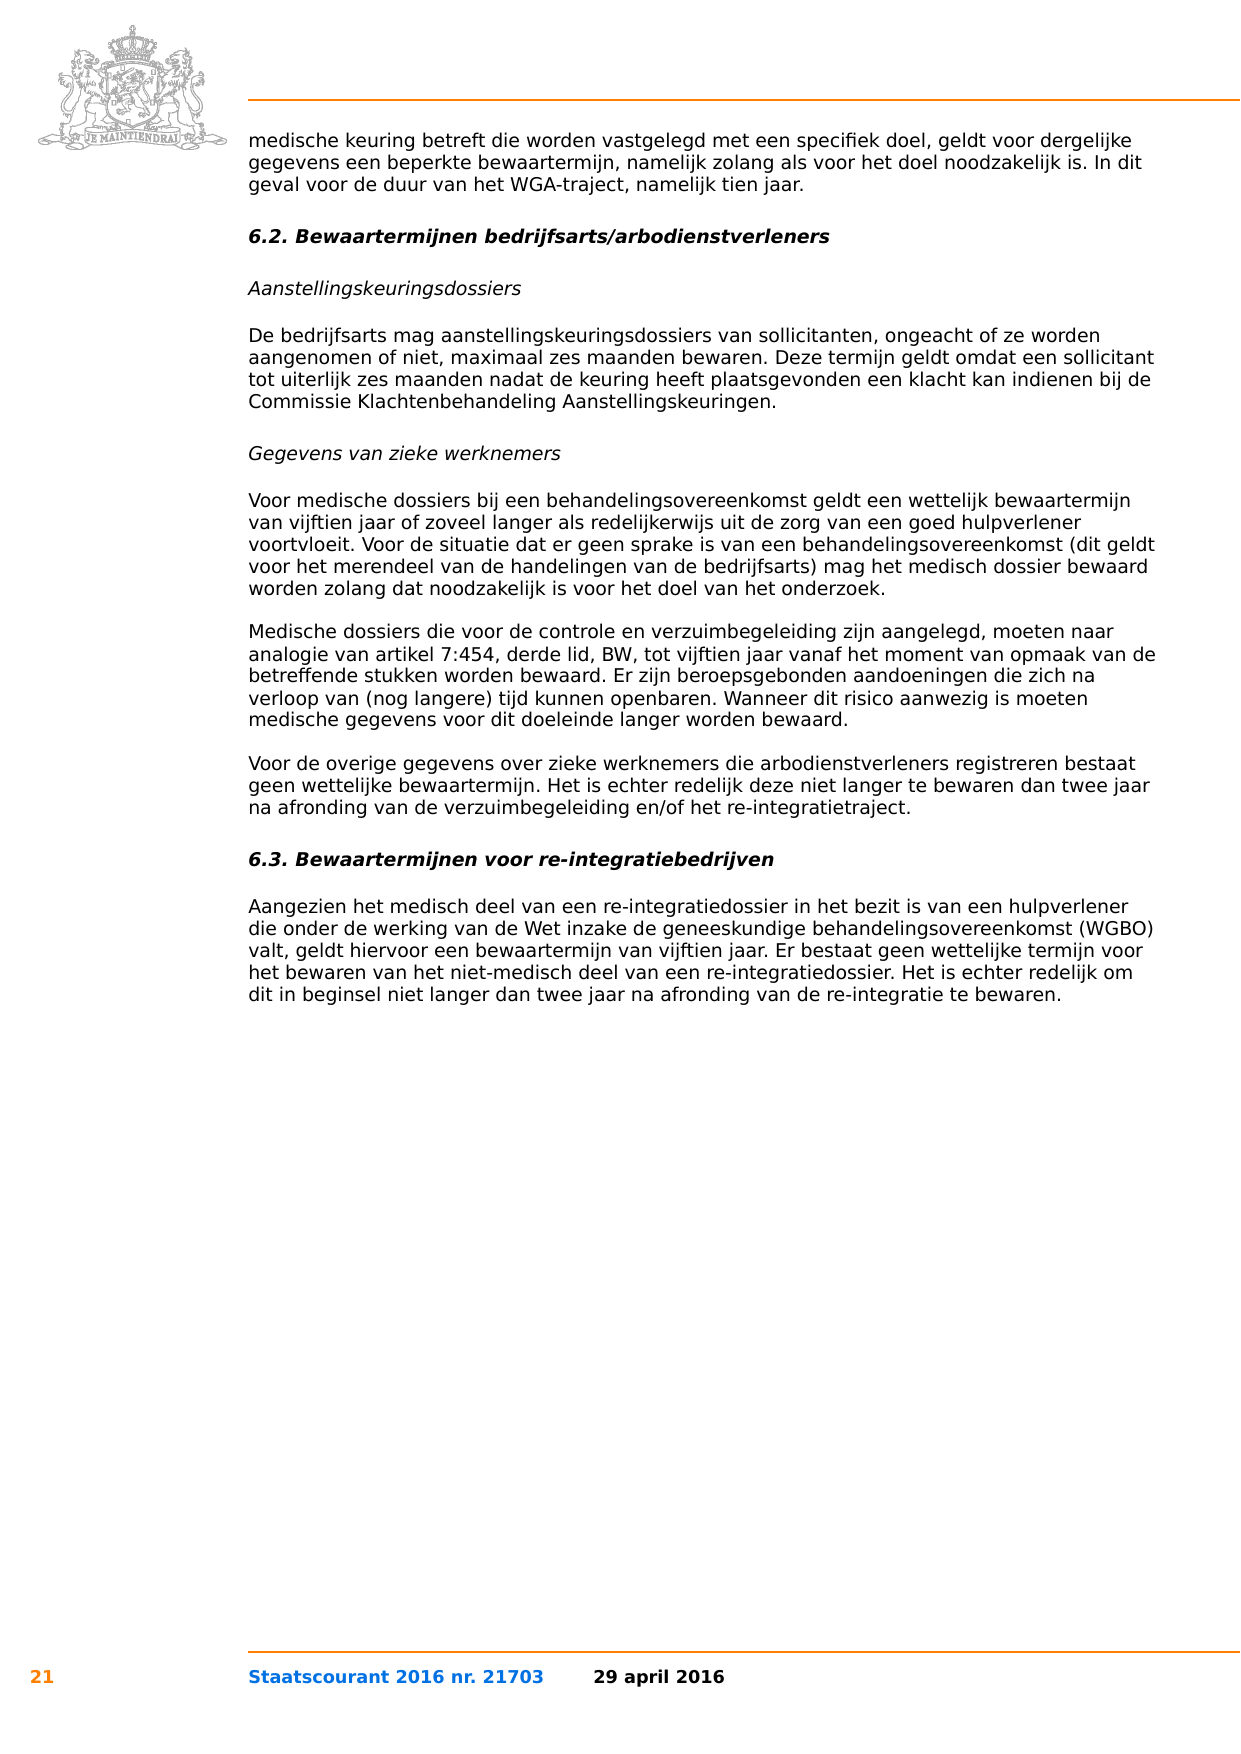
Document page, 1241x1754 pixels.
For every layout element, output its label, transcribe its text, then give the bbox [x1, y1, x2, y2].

subtitle 6.2. Bewaartermijnen bedrijfsarts/arbodienstverleners [248, 226, 1163, 248]
text medische keuring betreft die worden vastgelegd met een specifiek doel, geldt voor dergelijke gegevens een beperkte bewaartermijn, namelijk zolang als voor het doel noodzakelijk is. In dit geval voor de duur van het WGA-traject, namelijk tien jaar. [248, 130, 1163, 196]
picture [38, 25, 227, 150]
text De bedrijfsarts mag aanstellingskeuringsdossiers van sollicitanten, ongeacht of ze worden aangenomen of niet, maximaal zes maanden bewaren. Deze termijn geldt omdat een sollicitant tot uiterlijk zes maanden nadat de keuring heeft plaatsgevonden een klacht kan indienen bij de Commissie Klachtenbehandeling Aanstellingskeuringen. [248, 325, 1163, 413]
text Medische dossiers die voor de controle en verzuimbegeleiding zijn aangelegd, moeten naar analogie van artikel 7:454, derde lid, BW, tot vijftien jaar vanaf het moment van opmaak van de betreffende stukken worden bewaard. Er zijn beroepsgebonden aandoeningen die zich na verloop van (nog langere) tijd kunnen openbaren. Wanneer dit risico aanwezig is moeten medische gegevens voor dit doeleinde langer worden bewaard. [248, 621, 1163, 731]
subtitle Aanstellingskeuringsdossiers [248, 278, 1163, 300]
subtitle Gegevens van zieke werknemers [248, 443, 1163, 465]
text Voor medische dossiers bij een behandelingsovereenkomst geldt een wettelijk bewaartermijn van vijftien jaar of zoveel langer als redelijkerwijs uit de zorg van een goed hulpverlener voortvloeit. Voor de situatie dat er geen sprake is van een behandelingsovereenkomst (dit geldt voor het merendeel van de handelingen van de bedrijfsarts) mag het medisch dossier bewaard worden zolang dat noodzakelijk is voor het doel van het onderzoek. [248, 490, 1163, 599]
text Aangezien het medisch deel van een re-integratiedossier in het bezit is van een hulpverlener die onder de werking van de Wet inzake de geneeskundige behandelingsovereenkomst (WGBO) valt, geldt hiervoor een bewaartermijn van vijftien jaar. Er bestaat geen wettelijke termijn voor het bewaren van het niet-medisch deel van een re-integratiedossier. Het is echter redelijk om dit in beginsel niet langer dan twee jaar na afronding van de re-integratie te bewaren. [248, 896, 1163, 1006]
text Voor de overige gegevens over zieke werknemers die arbodienstverleners registreren bestaat geen wettelijke bewaartermijn. Het is echter redelijk deze niet langer te bewaren dan twee jaar na afronding van de verzuimbegeleiding en/of het re-integratietraject. [248, 753, 1163, 819]
subtitle 6.3. Bewaartermijnen voor re-integratiebedrijven [248, 849, 1163, 871]
